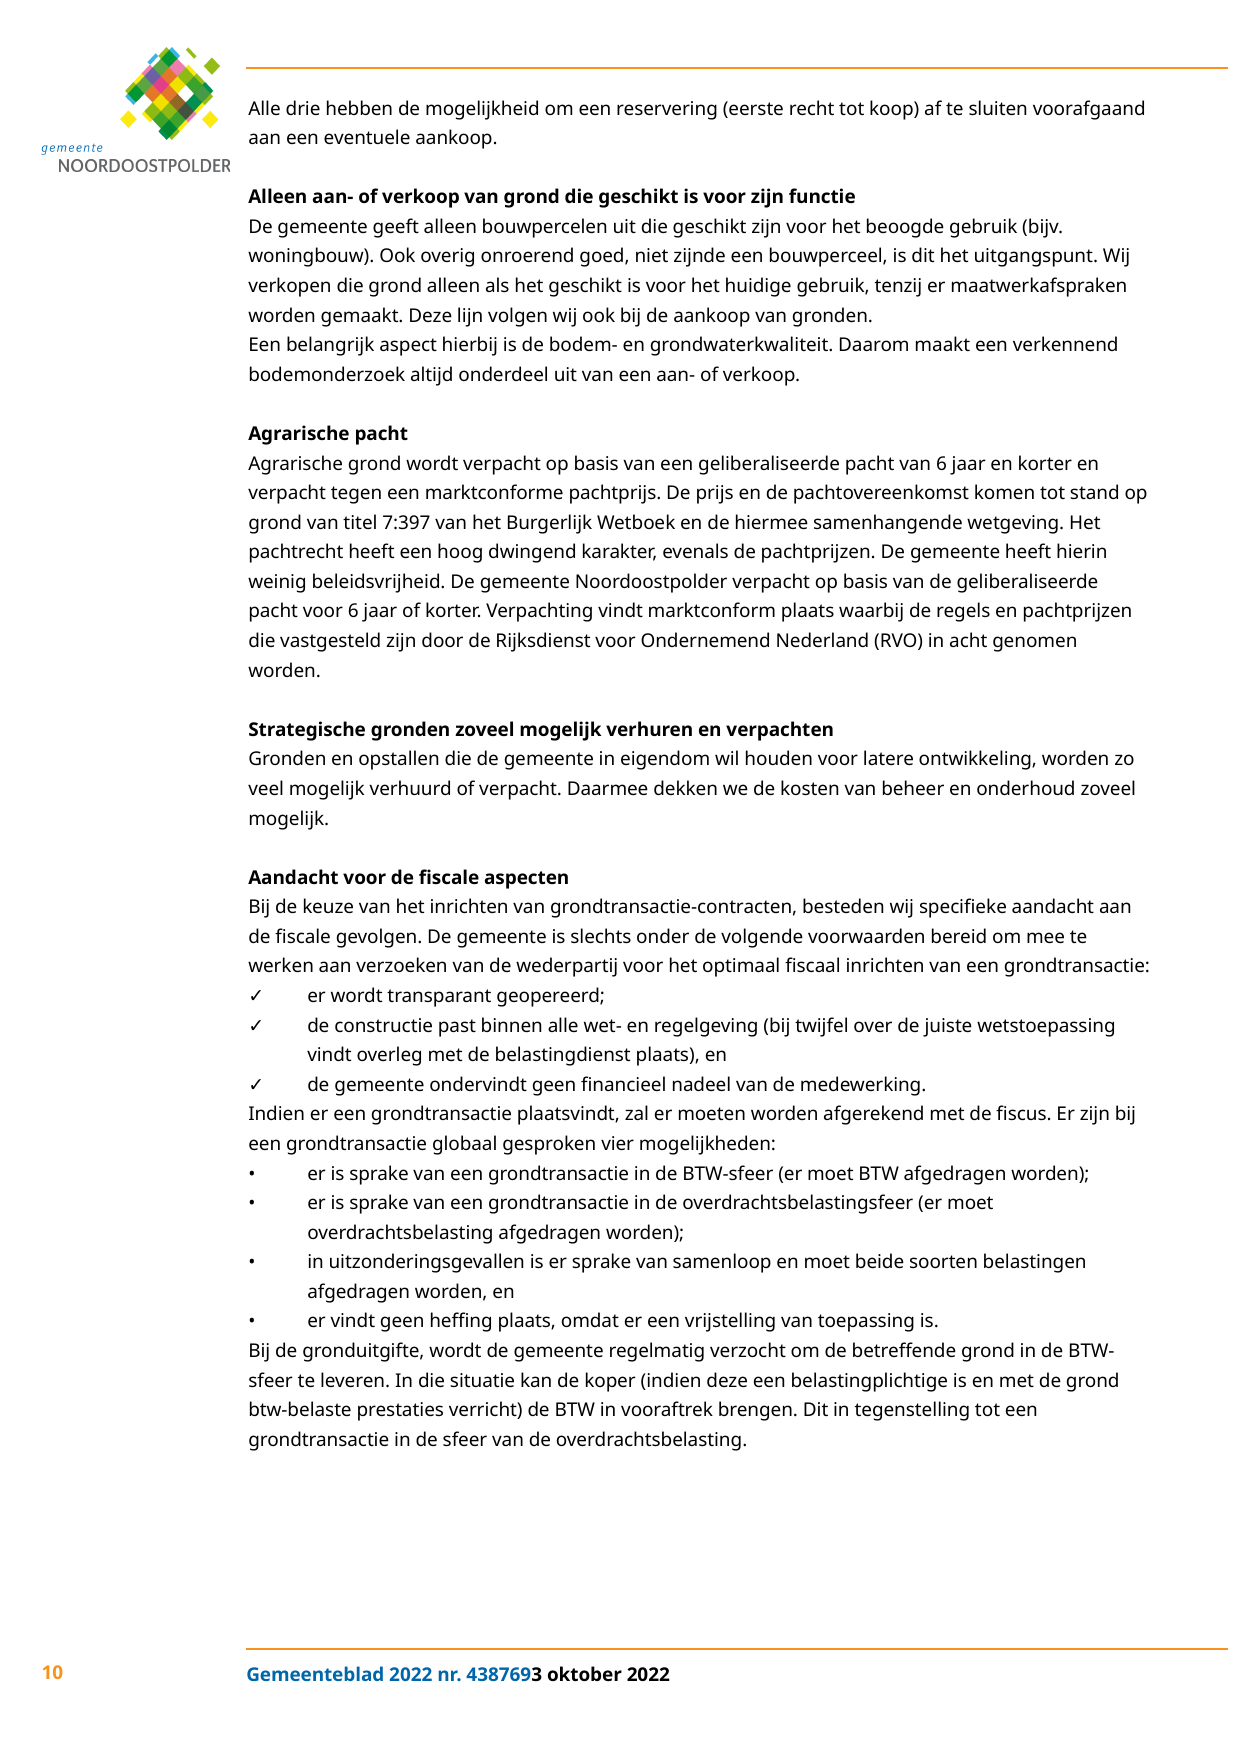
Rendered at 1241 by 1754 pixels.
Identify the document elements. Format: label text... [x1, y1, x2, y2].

text Agrarische pacht [248, 420, 1152, 446]
text Agrarische grond wordt verpacht op basis van een geliberaliseerde pacht van 6 jaar en korter en verpacht tegen een marktconforme pachtprijs. De prijs en de pachtovereenkomst komen tot stand op grond van titel 7:397 van het Burgerlijk Wetboek en de hiermee samenhangende wetgeving. Het pachtrecht heeft een hoog dwingend karakter, evenals de pachtprijzen. De gemeente heeft hierin weinig beleidsvrijheid. De gemeente Noordoostpolder verpacht op basis van de geliberaliseerde pacht voor 6 jaar of korter. Verpachting vindt marktconform plaats waarbij de regels en pachtprijzen die vastgesteld zijn door de Rijksdienst voor Ondernemend Nederland (RVO) in acht genomen worden. [248, 450, 1152, 683]
list de gemeente ondervindt geen financieel nadeel van de medewerking. [248, 1071, 1152, 1097]
list er vindt geen heffing plaats, omdat er een vrijstelling van toepassing is. [248, 1308, 1152, 1333]
list er wordt transparant geopereerd; [248, 982, 1152, 1008]
text Bij de keuze van het inrichten van grondtransactie-contracten, besteden wij specifieke aandacht aan de fiscale gevolgen. De gemeente is slechts onder de volgende voorwaarden bereid om mee te werken aan verzoeken van de wederpartij voor het optimaal fiscaal inrichten van een grondtransactie: [248, 893, 1152, 978]
list in uitzonderingsgevallen is er sprake van samenloop en moet beide soorten belastingen afgedragen worden, en [248, 1248, 1152, 1304]
text Gronden en opstallen die de gemeente in eigendom wil houden voor latere ontwikkeling, worden zo veel mogelijk verhuurd of verpacht. Daarmee dekken we de kosten van beheer en onderhoud zoveel mogelijk. [248, 746, 1152, 831]
picture [41, 47, 231, 172]
list er is sprake van een grondtransactie in de overdrachtsbelastingsfeer (er moet overdrachtsbelasting afgedragen worden); [248, 1189, 1152, 1245]
text Bij de gronduitgifte, wordt de gemeente regelmatig verzocht om de betreffende grond in de BTW-sfeer te leveren. In die situatie kan de koper (indien deze een belastingplichtige is en met de grond btw-belaste prestaties verricht) de BTW in vooraftrek brengen. Dit in tegenstelling tot een grondtransactie in de sfeer van de overdrachtsbelasting. [248, 1337, 1152, 1452]
list de constructie past binnen alle wet- en regelgeving (bij twijfel over de juiste wetstoepassing vindt overleg met de belastingdienst plaats), en [248, 1012, 1152, 1067]
text Alleen aan- of verkoop van grond die geschikt is voor zijn functie [248, 183, 1152, 209]
text Aandacht voor de fiscale aspecten [248, 864, 1152, 890]
text Indien er een grondtransactie plaatsvindt, zal er moeten worden afgerekend met de fiscus. Er zijn bij een grondtransactie globaal gesproken vier mogelijkheden: [248, 1101, 1152, 1156]
text Alle drie hebben de mogelijkheid om een reservering (eerste recht tot koop) af te sluiten voorafgaand aan een eventuele aankoop. [248, 95, 1152, 150]
text Strategische gronden zoveel mogelijk verhuren en verpachten [248, 716, 1152, 742]
text Een belangrijk aspect hierbij is de bodem- en grondwaterkwaliteit. Daarom maakt een verkennend bodemonderzoek altijd onderdeel uit van een aan- of verkoop. [248, 331, 1152, 387]
list er is sprake van een grondtransactie in de BTW-sfeer (er moet BTW afgedragen worden); [248, 1160, 1152, 1186]
text De gemeente geeft alleen bouwpercelen uit die geschikt zijn voor het beoogde gebruik (bijv. woningbouw). Ook overig onroerend goed, niet zijnde een bouwperceel, is dit het uitgangspunt. Wij verkopen die grond alleen als het geschikt is voor het huidige gebruik, tenzij er maatwerkafspraken worden gemaakt. Deze lijn volgen wij ook bij de aankoop van gronden. [248, 213, 1152, 328]
